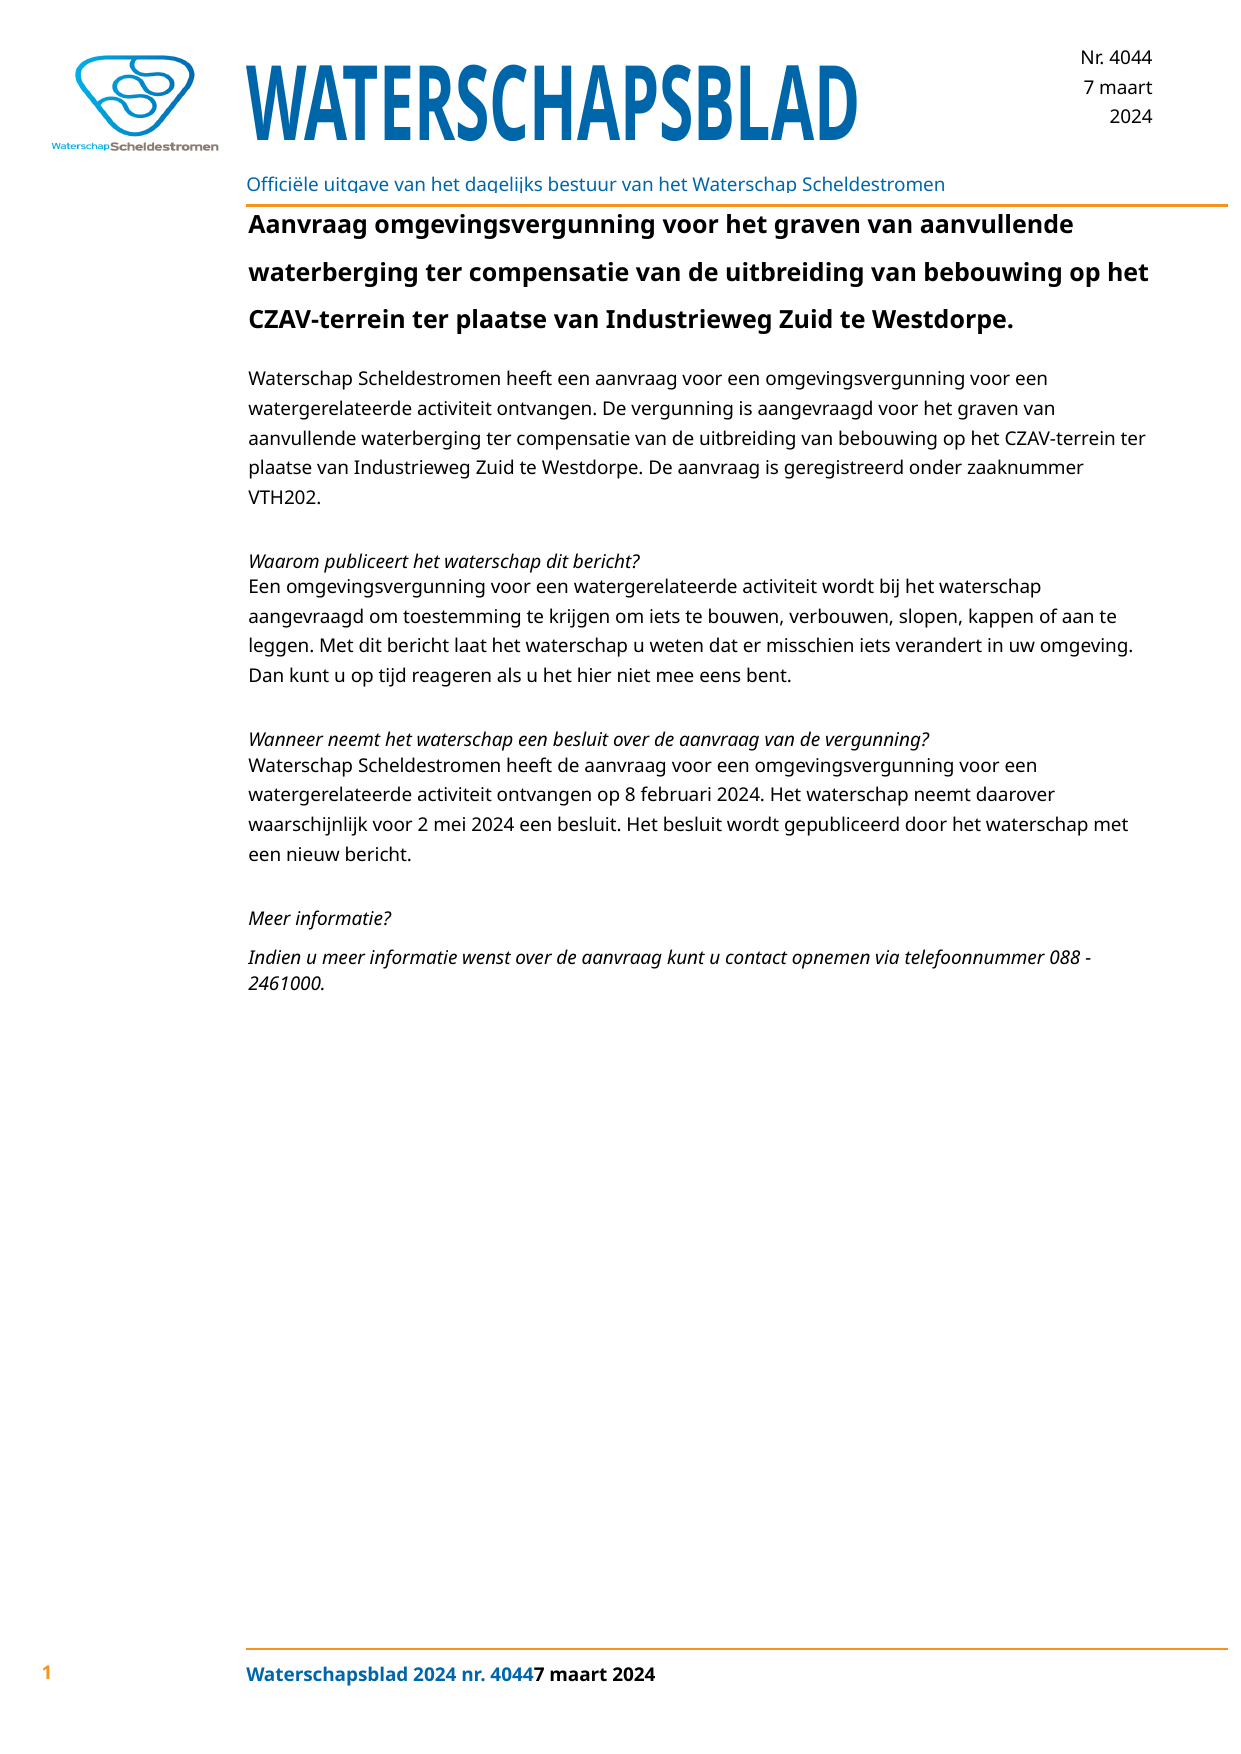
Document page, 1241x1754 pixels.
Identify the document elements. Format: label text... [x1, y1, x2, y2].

text Een omgevingsvergunning voor een watergerelateerde activiteit wordt bij het waterschap aangevraagd om toestemming te krijgen om iets te bouwen, verbouwen, slopen, kappen of aan te leggen. Met dit bericht laat het waterschap u weten dat er misschien iets verandert in uw omgeving. Dan kunt u op tijd reageren als u het hier niet mee eens bent. [248, 573, 1152, 688]
text Wanneer neemt het waterschap een besluit over de aanvraag van de vergunning? [248, 726, 1152, 752]
text Waterschap Scheldestromen heeft een aanvraag voor een omgevingsvergunning voor een watergerelateerde activiteit ontvangen. De vergunning is aangevraagd voor het graven van aanvullende waterberging ter compensatie van de uitbreiding van bebouwing op het CZAV-terrein ter plaatse van Industrieweg Zuid te Westdorpe. De aanvraag is geregistreerd onder zaaknummer VTH202. [248, 366, 1152, 509]
text Indien u meer informatie wenst over de aanvraag kunt u contact opnemen via telefoonnummer 088 - 2461000. [248, 944, 1152, 995]
text Aanvraag omgevingsvergunning voor het graven van aanvullende waterberging ter compensatie van de uitbreiding van bebouwing op het CZAV-terrein ter plaatse van Industrieweg Zuid te Westdorpe. [248, 207, 1152, 336]
picture [41, 47, 231, 172]
text Waterschap Scheldestromen heeft de aanvraag voor een omgevingsvergunning voor een watergerelateerde activiteit ontvangen op 8 februari 2024. Het waterschap neemt daarover waarschijnlijk voor 2 mei 2024 een besluit. Het besluit wordt gepubliceerd door het waterschap met een nieuw bericht. [248, 752, 1152, 866]
text Meer informatie? [248, 905, 1152, 930]
text Waarom publiceert het waterschap dit bericht? [248, 548, 1152, 573]
